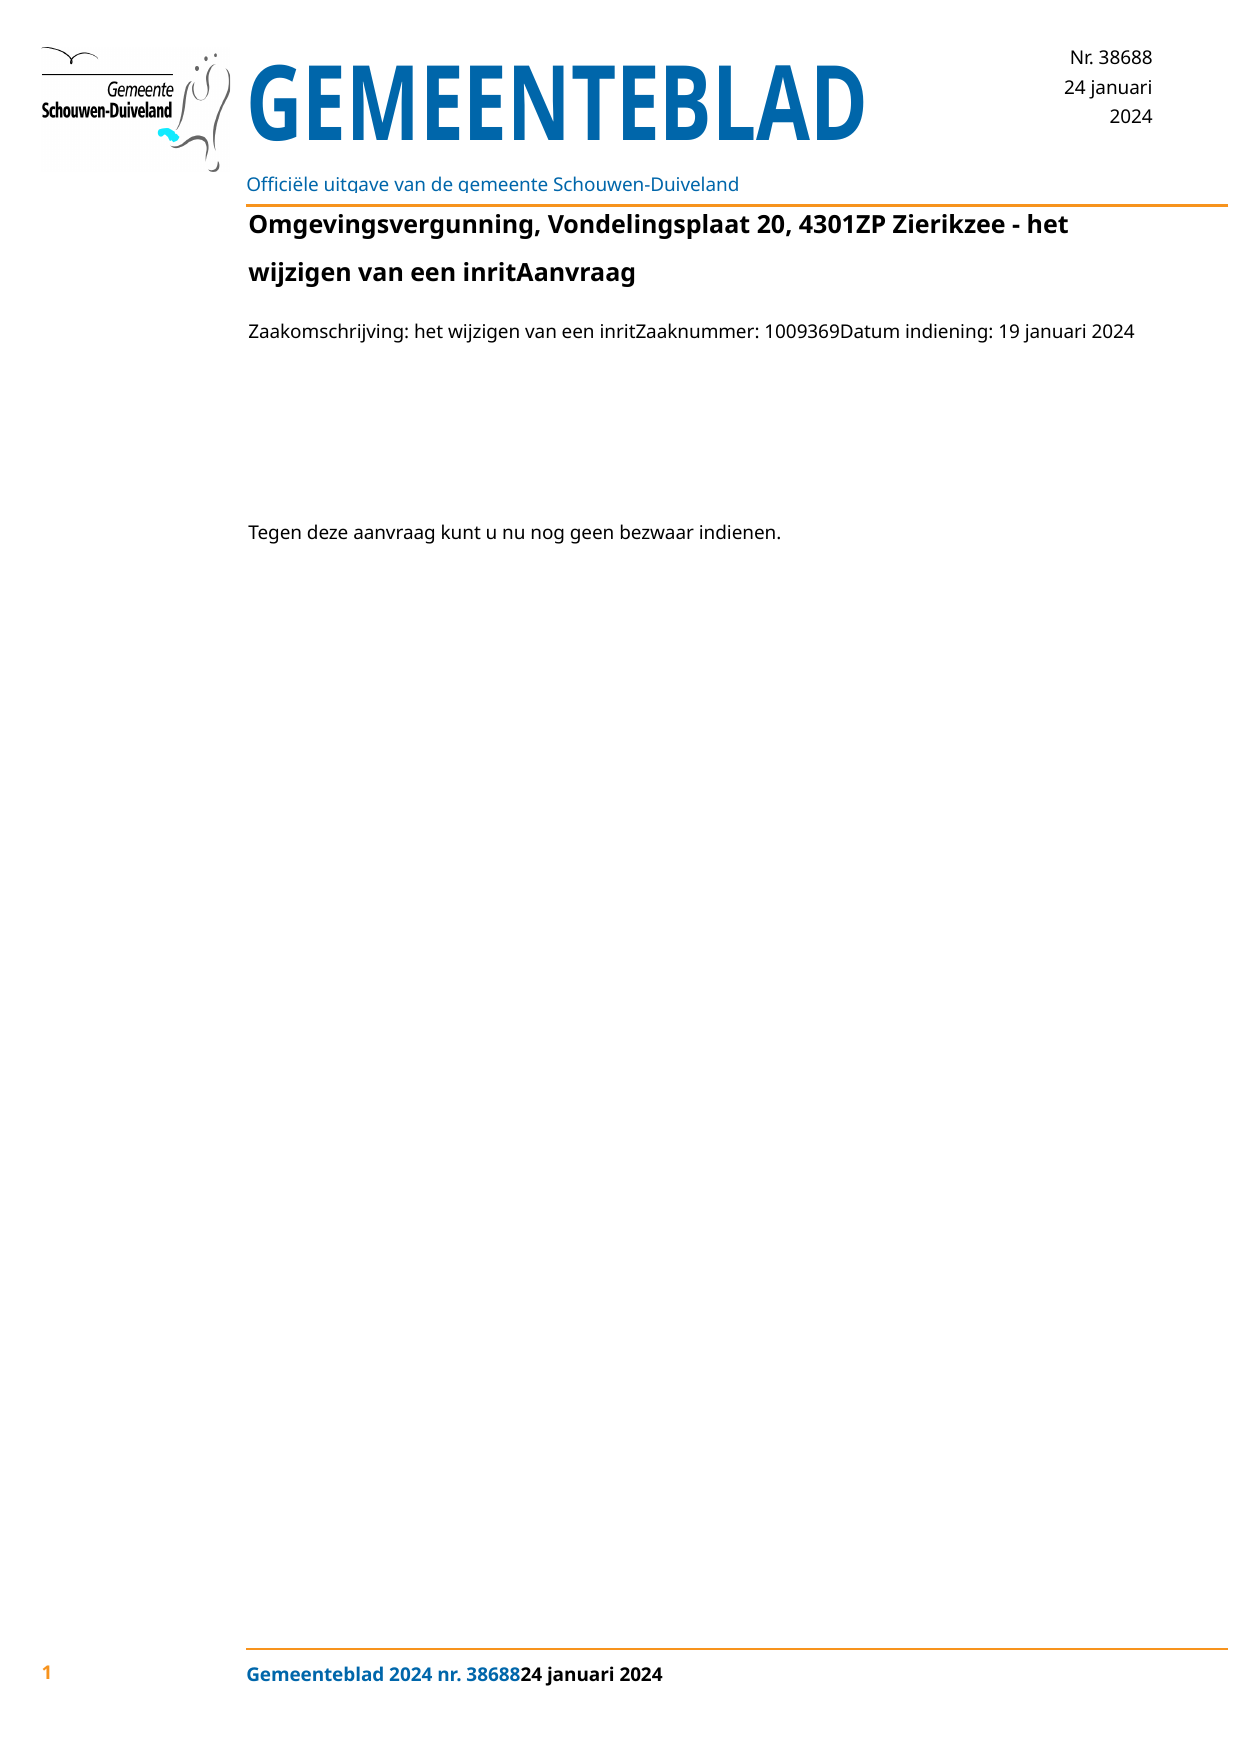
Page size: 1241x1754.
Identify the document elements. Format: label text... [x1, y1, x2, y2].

picture [41, 47, 231, 172]
text Tegen deze aanvraag kunt u nu nog geen bezwaar indienen. [248, 519, 1152, 545]
text Omgevingsvergunning, Vondelingsplaat 20, 4301ZP Zierikzee - het wijzigen van een inritAanvraag [248, 207, 1152, 288]
text Zaakomschrijving: het wijzigen van een inritZaaknummer: 1009369Datum indiening: 19 januari 2024 [248, 318, 1152, 344]
